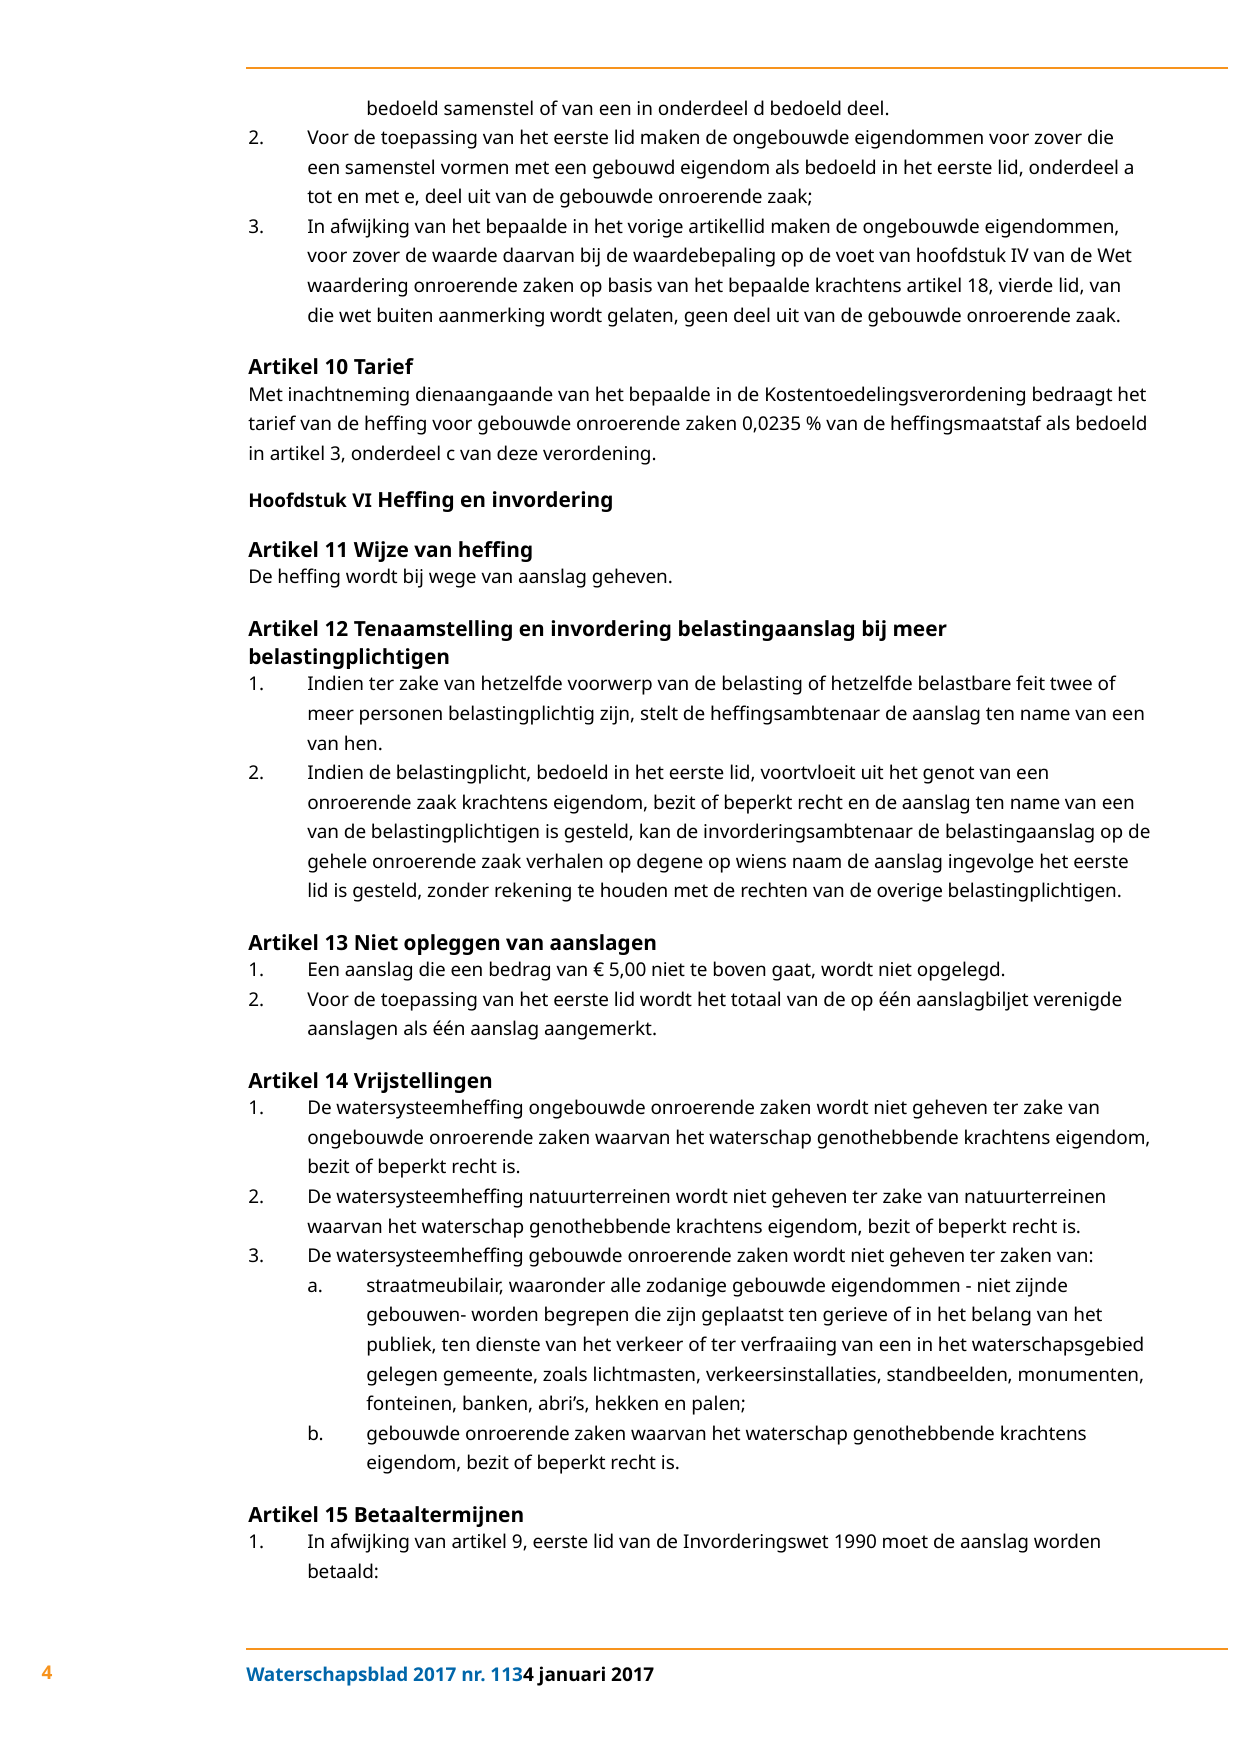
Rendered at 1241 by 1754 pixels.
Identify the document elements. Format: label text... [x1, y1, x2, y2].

text Artikel 12 Tenaamstelling en invordering belastingaanslag bij meer belastingplichtigen [248, 614, 1152, 671]
list De watersysteemheffing ongebouwde onroerende zaken wordt niet geheven ter zake van ongebouwde onroerende zaken waarvan het waterschap genothebbende krachtens eigendom, bezit of beperkt recht is. [248, 1094, 1152, 1179]
picture [41, 47, 231, 172]
text Artikel 11 Wijze van heffing [248, 535, 1152, 563]
list Indien ter zake van hetzelfde voorwerp van de belasting of hetzelfde belastbare feit twee of meer personen belastingplichtig zijn, stelt de heffingsambtenaar de aanslag ten name van een van hen. [248, 671, 1152, 755]
list straatmeubilair, waaronder alle zodanige gebouwde eigendommen - niet zijnde gebouwen- worden begrepen die zijn geplaatst ten gerieve of in het belang van het publiek, ten dienste van het verkeer of ter verfraaiing van een in het waterschapsgebied gelegen gemeente, zoals lichtmasten, verkeersinstallaties, standbeelden, monumenten, fonteinen, banken, abri’s, hekken en palen; [307, 1272, 1152, 1416]
text Hoofdstuk VI Heffing en invordering [248, 486, 1152, 514]
text Artikel 15 Betaaltermijnen [248, 1500, 1152, 1528]
list gebouwde onroerende zaken waarvan het waterschap genothebbende krachtens eigendom, bezit of beperkt recht is. [307, 1420, 1152, 1475]
text Artikel 13 Niet opleggen van aanslagen [248, 928, 1152, 956]
text Artikel 14 Vrijstellingen [248, 1066, 1152, 1094]
list Voor de toepassing van het eerste lid maken de ongebouwde eigendommen voor zover die een samenstel vormen met een gebouwd eigendom als bedoeld in het eerste lid, onderdeel a tot en met e, deel uit van de gebouwde onroerende zaak; [248, 124, 1152, 209]
list De watersysteemheffing gebouwde onroerende zaken wordt niet geheven ter zaken van: [248, 1242, 1152, 1268]
text De heffing wordt bij wege van aanslag geheven. [248, 563, 1152, 589]
list In afwijking van het bepaalde in het vorige artikellid maken de ongebouwde eigendommen, voor zover de waarde daarvan bij de waardebepaling op de voet van hoofdstuk IV van de Wet waardering onroerende zaken op basis van het bepaalde krachtens artikel 18, vierde lid, van die wet buiten aanmerking wordt gelaten, geen deel uit van de gebouwde onroerende zaak. [248, 213, 1152, 328]
text Met inachtneming dienaangaande van het bepaalde in de Kostentoedelingsverordening bedraagt het tarief van de heffing voor gebouwde onroerende zaken 0,0235 % van de heffingsmaatstaf als bedoeld in artikel 3, onderdeel c van deze verordening. [248, 381, 1152, 466]
text Artikel 10 Tarief [248, 352, 1152, 381]
list Een aanslag die een bedrag van € 5,00 niet te boven gaat, wordt niet opgelegd. [248, 956, 1152, 982]
list Voor de toepassing van het eerste lid wordt het totaal van de op één aanslagbiljet verenigde aanslagen als één aanslag aangemerkt. [248, 986, 1152, 1041]
list In afwijking van artikel 9, eerste lid van de Invorderingswet 1990 moet de aanslag worden betaald: [248, 1528, 1152, 1584]
list bedoeld samenstel of van een in onderdeel d bedoeld deel. [307, 95, 1152, 121]
list Indien de belastingplicht, bedoeld in het eerste lid, voortvloeit uit het genot van een onroerende zaak krachtens eigendom, bezit of beperkt recht en de aanslag ten name van een van de belastingplichtigen is gesteld, kan de invorderingsambtenaar de belastingaanslag op de gehele onroerende zaak verhalen op degene op wiens naam de aanslag ingevolge het eerste lid is gesteld, zonder rekening te houden met de rechten van de overige belastingplichtigen. [248, 759, 1152, 903]
list De watersysteemheffing natuurterreinen wordt niet geheven ter zake van natuurterreinen waarvan het waterschap genothebbende krachtens eigendom, bezit of beperkt recht is. [248, 1183, 1152, 1238]
